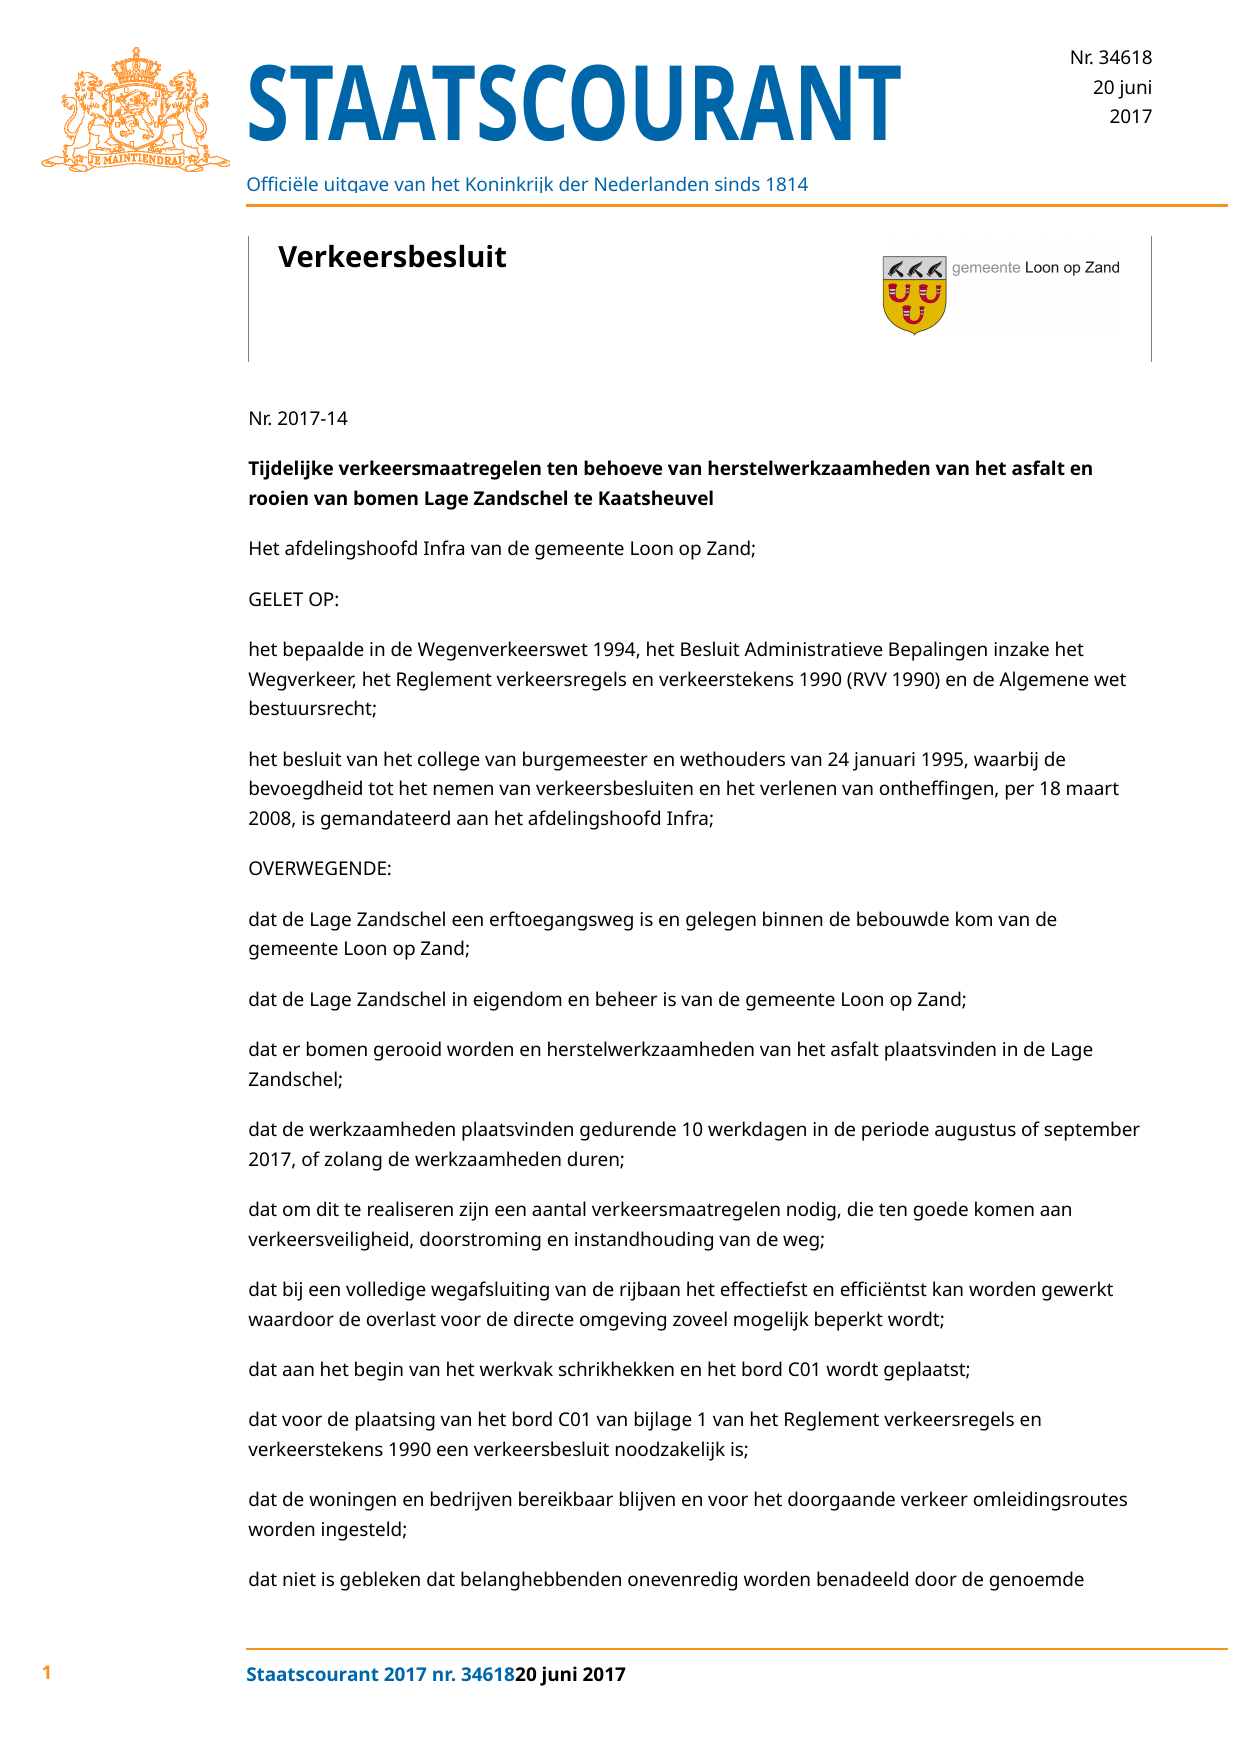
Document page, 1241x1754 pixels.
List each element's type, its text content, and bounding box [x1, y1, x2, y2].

text dat om dit te realiseren zijn een aantal verkeersmaatregelen nodig, die ten goede komen aan verkeersveiligheid, doorstroming en instandhouding van de weg; [248, 1196, 1152, 1251]
picture [882, 236, 1119, 336]
text Tijdelijke verkeersmaatregelen ten behoeve van herstelwerkzaamheden van het asfalt en rooien van bomen Lage Zandschel te Kaatsheuvel [248, 455, 1152, 511]
table_header Verkeersbesluit [249, 236, 850, 362]
text dat bij een volledige wegafsluiting van de rijbaan het effectiefst en efficiëntst kan worden gewerkt waardoor de overlast voor de directe omgeving zoveel mogelijk beperkt wordt; [248, 1276, 1152, 1331]
text dat voor de plaatsing van het bord C01 van bijlage 1 van het Reglement verkeersregels en verkeerstekens 1990 een verkeersbesluit noodzakelijk is; [248, 1407, 1152, 1462]
text dat de werkzaamheden plaatsvinden gedurende 10 werkdagen in de periode augustus of september 2017, of zolang de werkzaamheden duren; [248, 1116, 1152, 1171]
text Nr. 2017-14 [248, 405, 1152, 431]
text Het afdelingshoofd Infra van de gemeente Loon op Zand; [248, 535, 1152, 561]
picture [41, 47, 231, 172]
text dat er bomen gerooid worden en herstelwerkzaamheden van het asfalt plaatsvinden in de Lage Zandschel; [248, 1036, 1152, 1091]
text OVERWEGENDE: [248, 855, 1152, 881]
text GELET OP: [248, 586, 1152, 611]
text het besluit van het college van burgemeester en wethouders van 24 januari 1995, waarbij de bevoegdheid tot het nemen van verkeersbesluiten en het verlenen van ontheffingen, per 18 maart 2008, is gemandateerd aan het afdelingshoofd Infra; [248, 746, 1152, 831]
table_header [850, 236, 1151, 362]
text dat niet is gebleken dat belanghebbenden onevenredig worden benadeeld door de genoemde [248, 1567, 1152, 1592]
text het bepaalde in de Wegenverkeerswet 1994, het Besluit Administratieve Bepalingen inzake het Wegverkeer, het Reglement verkeersregels en verkeerstekens 1990 (RVV 1990) en de Algemene wet bestuursrecht; [248, 636, 1152, 721]
text dat aan het begin van het werkvak schrikhekken en het bord C01 wordt geplaatst; [248, 1356, 1152, 1382]
text dat de woningen en bedrijven bereikbaar blijven en voor het doorgaande verkeer omleidingsroutes worden ingesteld; [248, 1487, 1152, 1542]
text dat de Lage Zandschel in eigendom en beheer is van de gemeente Loon op Zand; [248, 986, 1152, 1011]
text dat de Lage Zandschel een erftoegangsweg is en gelegen binnen de bebouwde kom van de gemeente Loon op Zand; [248, 906, 1152, 961]
